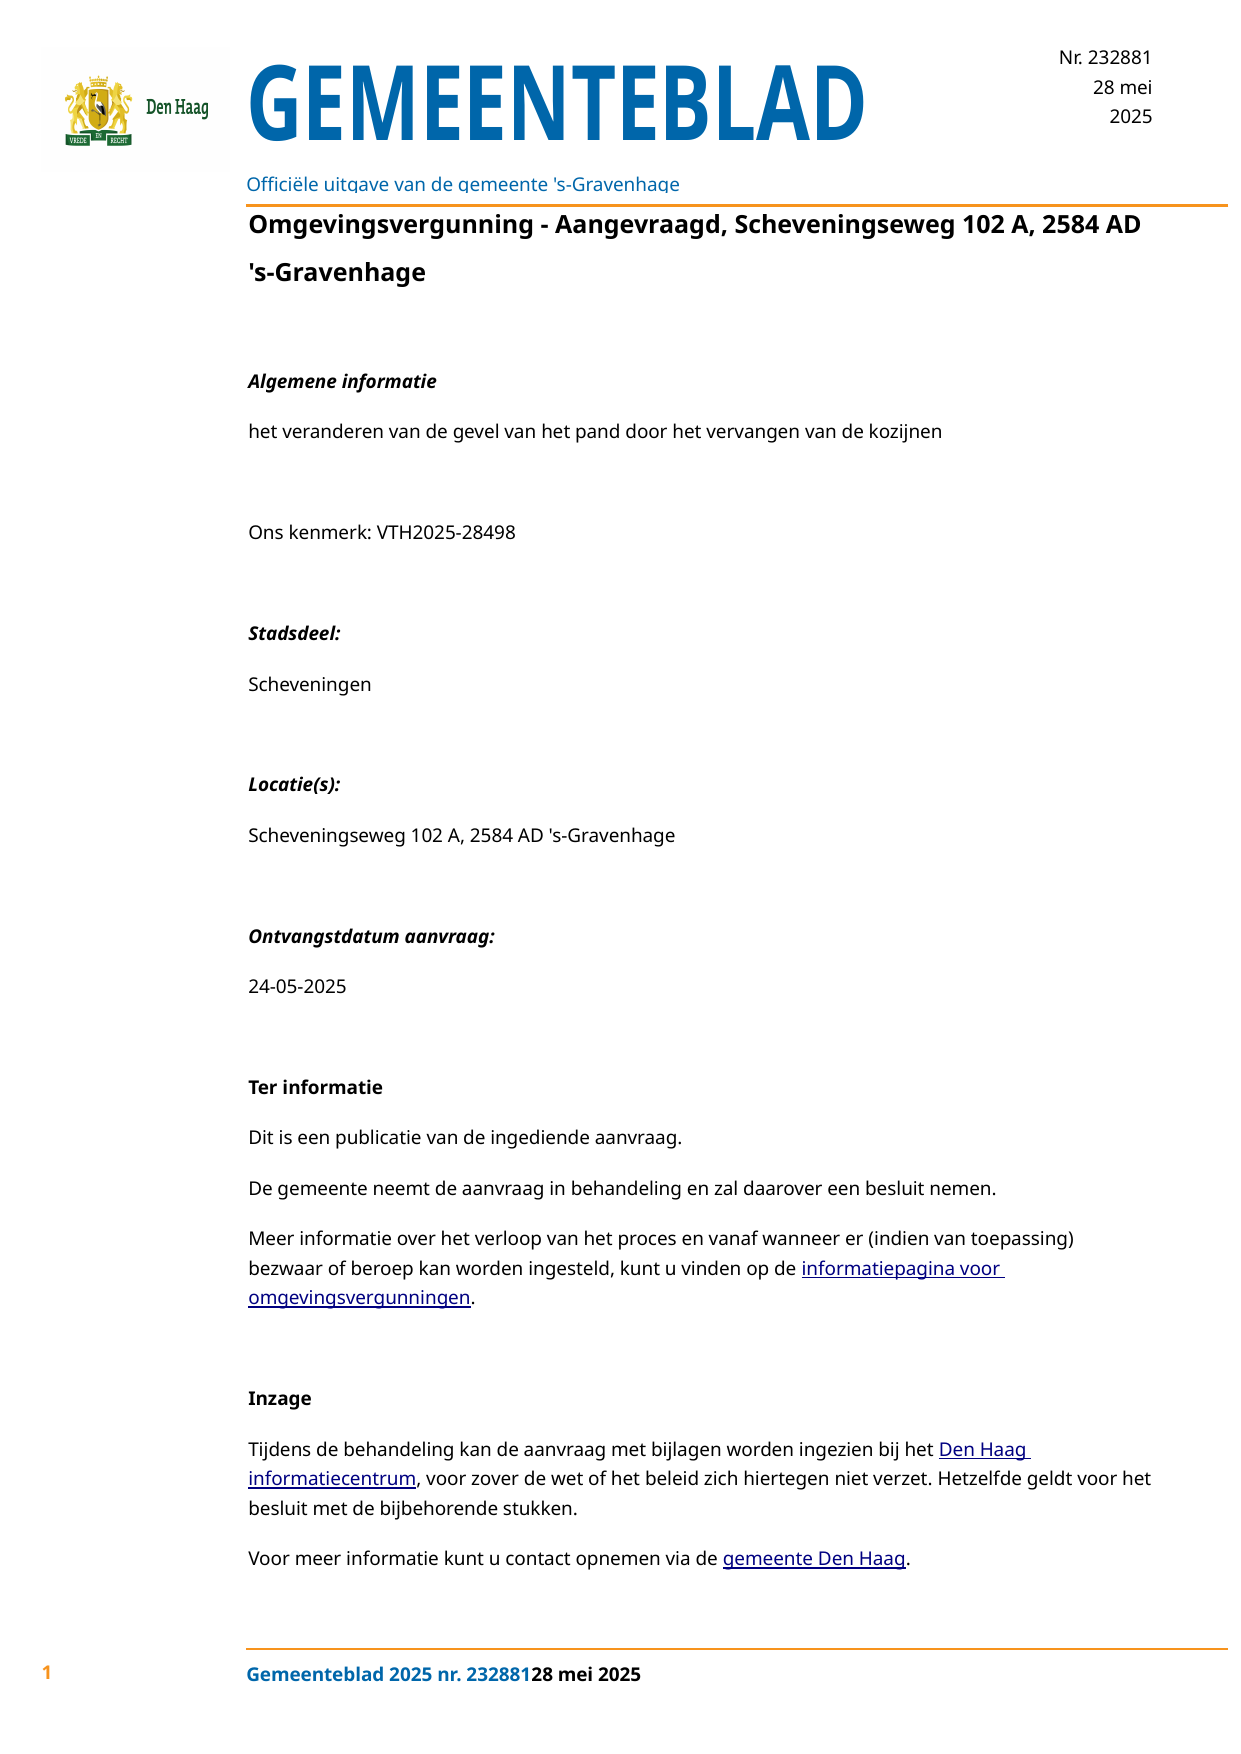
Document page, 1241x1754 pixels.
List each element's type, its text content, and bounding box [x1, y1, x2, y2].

text Ter informatie [248, 1074, 1152, 1100]
text Omgevingsvergunning - Aangevraagd, Scheveningseweg 102 A, 2584 AD 's-Gravenhage [248, 207, 1152, 288]
text Scheveningseweg 102 A, 2584 AD 's-Gravenhage [248, 822, 1152, 848]
text Stadsdeel: [248, 620, 1152, 646]
text Locatie(s): [248, 772, 1152, 797]
text Inzage [248, 1385, 1152, 1411]
text 24-05-2025 [248, 973, 1152, 999]
text Algemene informatie [248, 368, 1152, 394]
text Tijdens de behandeling kan de aanvraag met bijlagen worden ingezien bij het Den Haag informatiecentrum, voor zover de wet of het beleid zich hiertegen niet verzet. Hetzelfde geldt voor het besluit met de bijbehorende stukken. [248, 1436, 1152, 1521]
text het veranderen van de gevel van het pand door het vervangen van de kozijnen [248, 419, 1152, 444]
picture [41, 47, 231, 172]
text Voor meer informatie kunt u contact opnemen via de gemeente Den Haag. [248, 1545, 1152, 1571]
text De gemeente neemt de aanvraag in behandeling en zal daarover een besluit nemen. [248, 1175, 1152, 1201]
text Meer informatie over het verloop van het proces en vanaf wanneer er (indien van toepassing) bezwaar of beroep kan worden ingesteld, kunt u vinden op de informatiepagina voor omgevingsvergunningen. [248, 1225, 1152, 1310]
text Ons kenmerk: VTH2025-28498 [248, 519, 1152, 545]
text Ontvangstdatum aanvraag: [248, 923, 1152, 949]
text Dit is een publicatie van de ingediende aanvraag. [248, 1124, 1152, 1150]
text Scheveningen [248, 671, 1152, 697]
